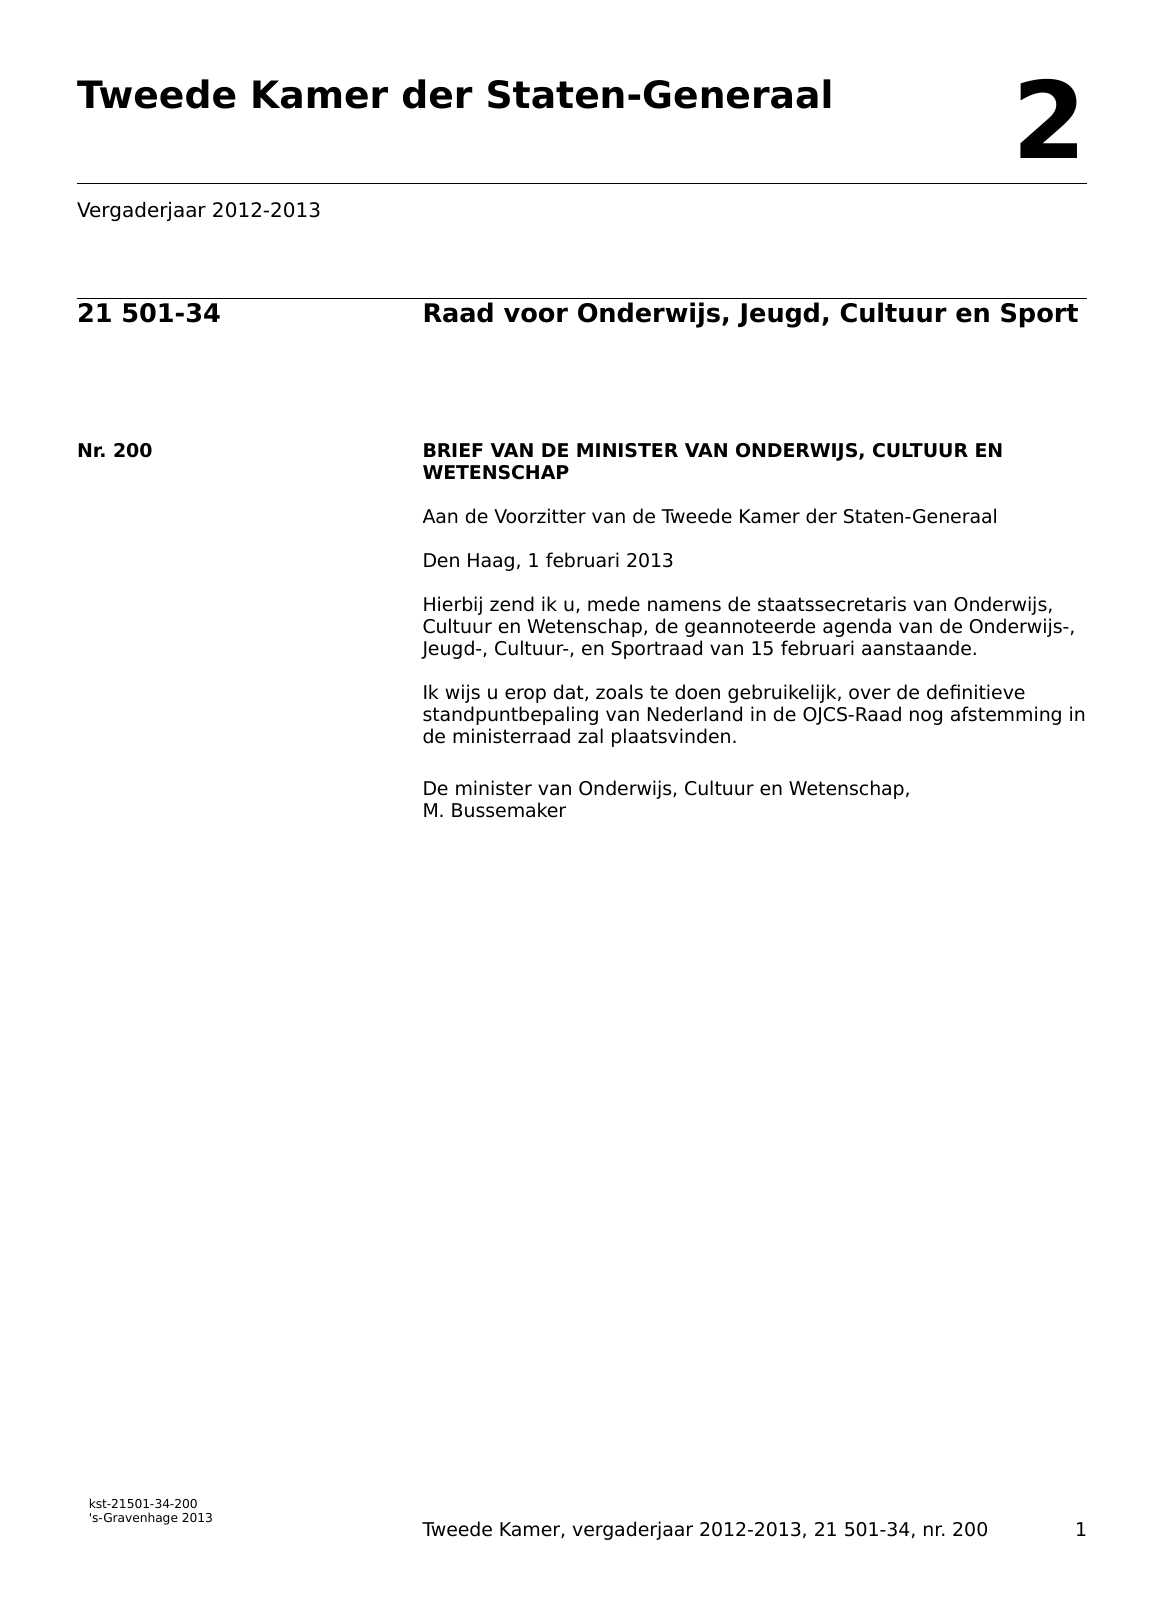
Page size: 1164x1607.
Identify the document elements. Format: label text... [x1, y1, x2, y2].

table_cell Vergaderjaar 2012-2013 [77, 184, 1087, 298]
text 's-Gravenhage 2013 [88, 1511, 323, 1525]
text Aan de Voorzitter van de Tweede Kamer der Staten-Generaal [422, 506, 1087, 528]
text De minister van Onderwijs, Cultuur en Wetenschap, M. Bussemaker [422, 778, 1087, 822]
table_header Tweede Kamer der Staten-Generaal [77, 59, 886, 183]
text Hierbij zend ik u, mede namens de staatssecretaris van Onderwijs, Cultuur en Wetenschap, de geannoteerde agenda van de Onderwijs-, Jeugd-, Cultuur-, en Sportraad van 15 februari aanstaande. [422, 594, 1087, 660]
subtitle 21 501-34 Raad voor Onderwijs, Jeugd, Cultuur en Sport [77, 299, 1087, 329]
text kst-21501-34-200 [88, 1497, 323, 1511]
text Den Haag, 1 februari 2013 [422, 550, 1087, 572]
table_header 2 [886, 59, 1087, 183]
text Ik wijs u erop dat, zoals te doen gebruikelijk, over de definitieve standpuntbepaling van Nederland in de OJCS-Raad nog afstemming in de ministerraad zal plaatsvinden. [422, 682, 1087, 748]
subtitle Nr. 200 BRIEF VAN DE MINISTER VAN ONDERWIJS, CULTUUR EN WETENSCHAP [77, 440, 1087, 484]
